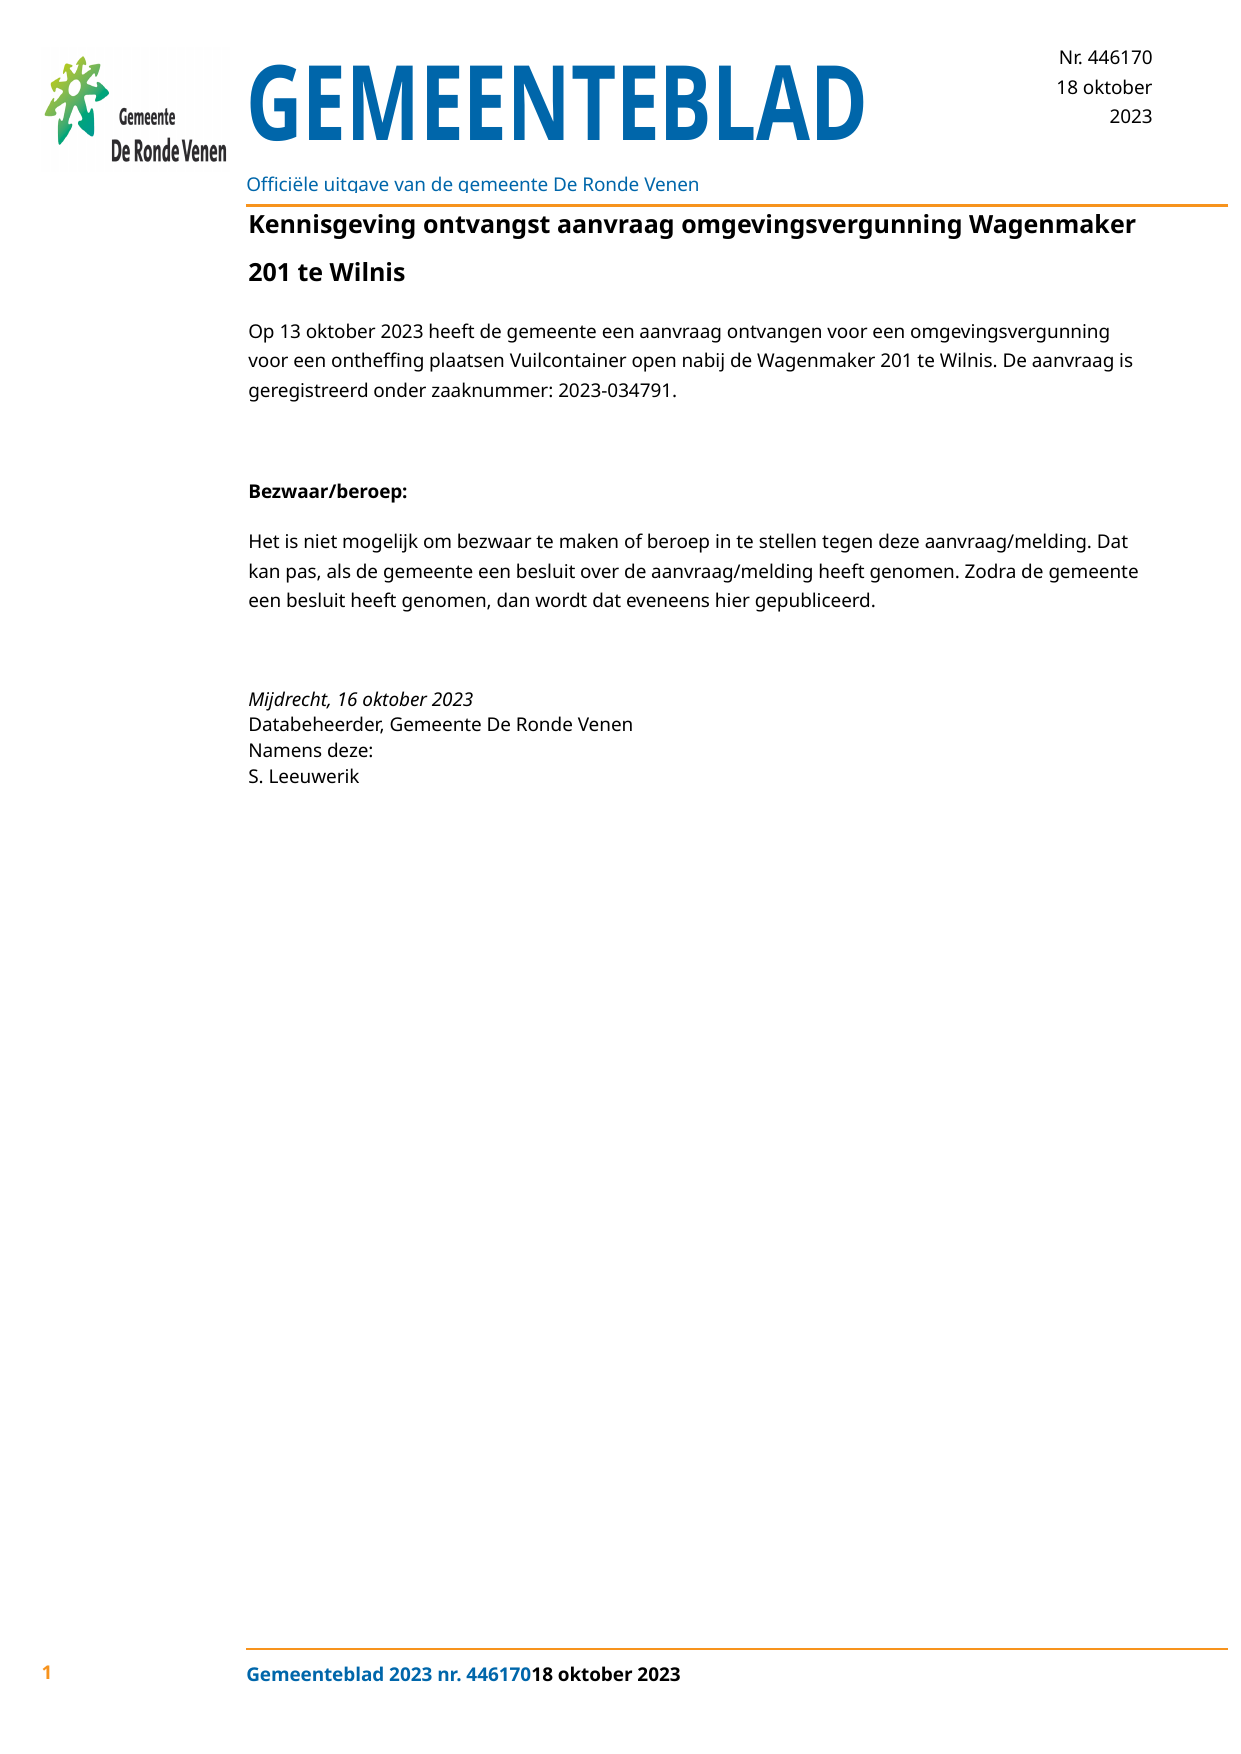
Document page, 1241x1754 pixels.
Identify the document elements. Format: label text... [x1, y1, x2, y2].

text Mijdrecht, 16 oktober 2023 [248, 686, 1152, 711]
picture [41, 47, 231, 172]
text Bezwaar/beroep: [248, 478, 1152, 504]
text Op 13 oktober 2023 heeft de gemeente een aanvraag ontvangen voor een omgevingsvergunning voor een ontheffing plaatsen Vuilcontainer open nabij de Wagenmaker 201 te Wilnis. De aanvraag is geregistreerd onder zaaknummer: 2023-034791. [248, 318, 1152, 403]
text S. Leeuwerik [248, 763, 1152, 789]
text Databeheerder, Gemeente De Ronde Venen [248, 711, 1152, 737]
text Kennisgeving ontvangst aanvraag omgevingsvergunning Wagenmaker 201 te Wilnis [248, 207, 1152, 288]
text Namens deze: [248, 737, 1152, 763]
text Het is niet mogelijk om bezwaar te maken of beroep in te stellen tegen deze aanvraag/melding. Dat kan pas, als de gemeente een besluit over de aanvraag/melding heeft genomen. Zodra de gemeente een besluit heeft genomen, dan wordt dat eveneens hier gepubliceerd. [248, 528, 1152, 613]
